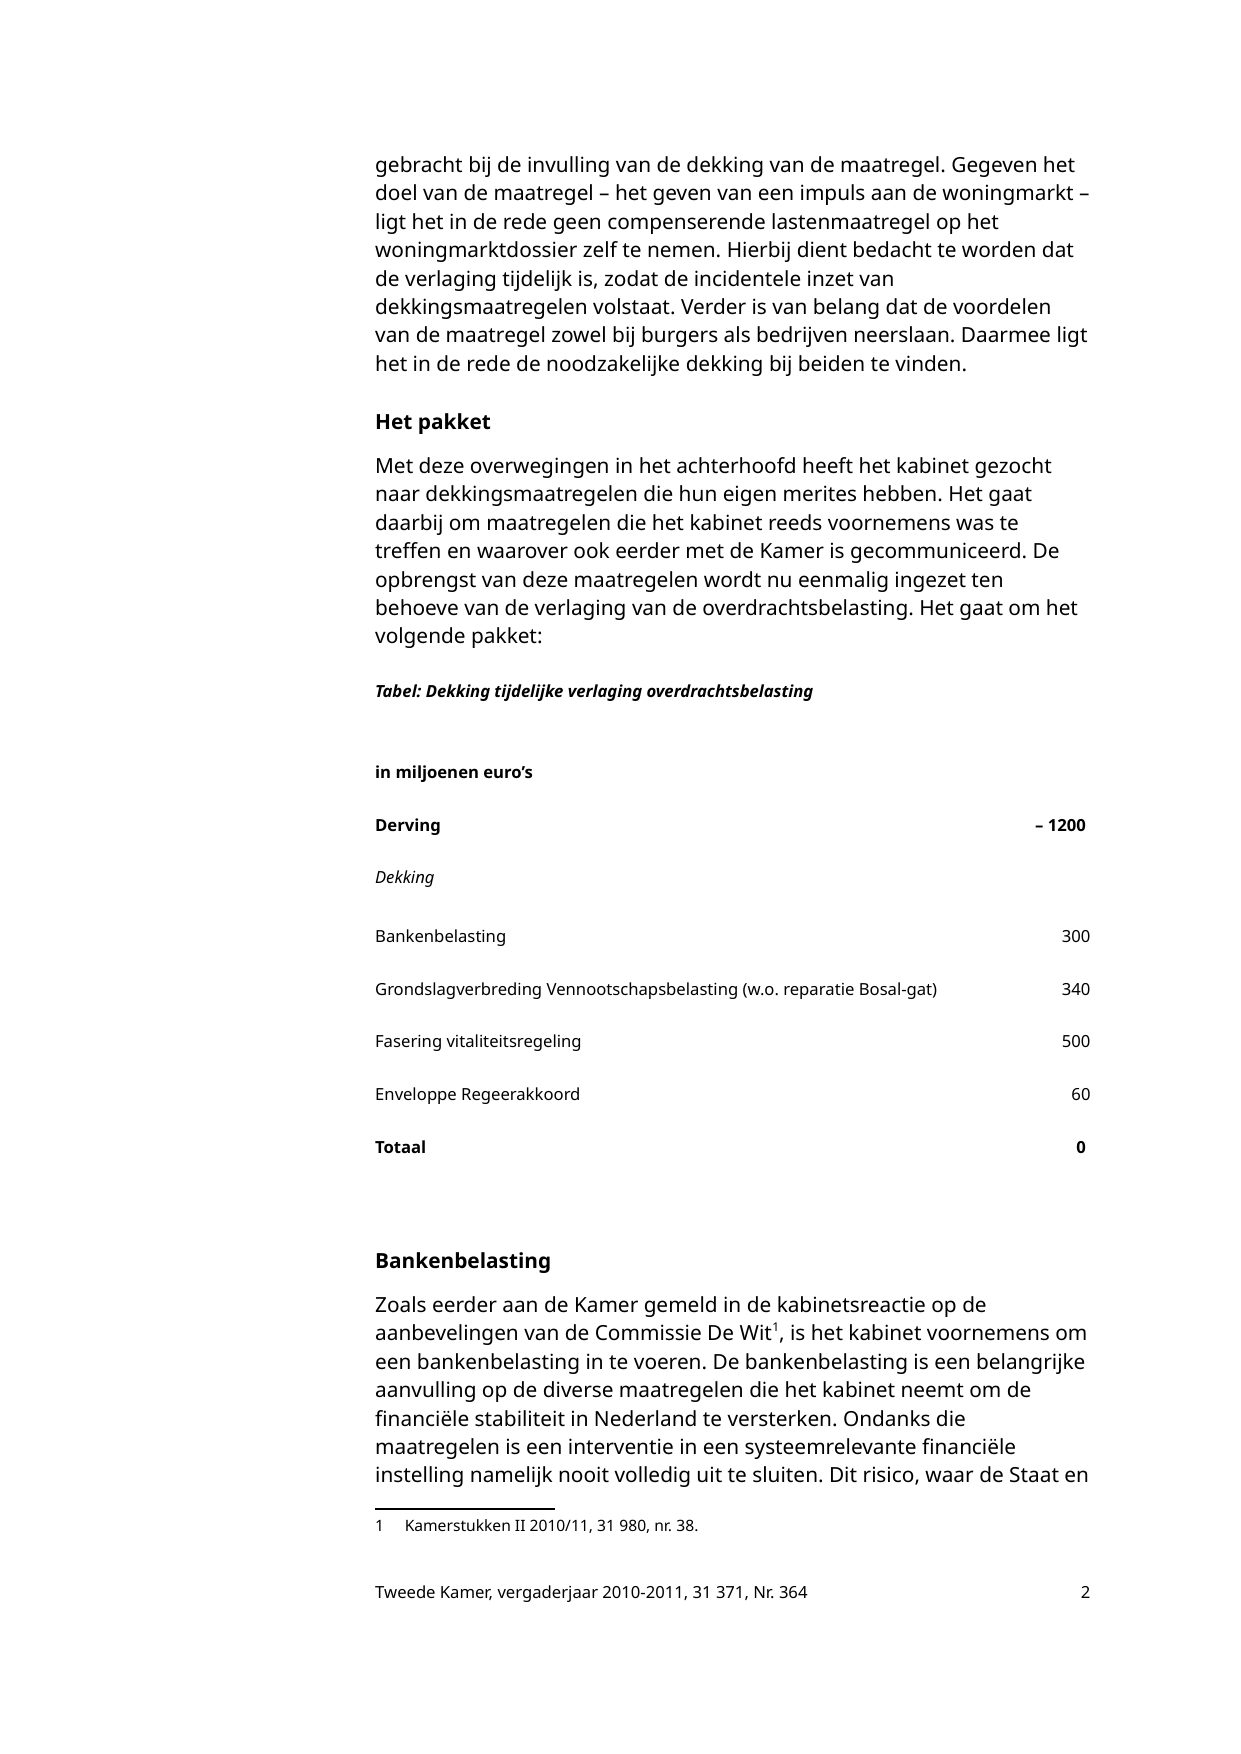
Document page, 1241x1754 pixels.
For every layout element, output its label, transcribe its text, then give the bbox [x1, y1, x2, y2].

table_cell 500 [990, 1030, 1090, 1083]
text Zoals eerder aan de Kamer gemeld in de kabinetsreactie op de aanbevelingen van de Commissie De Wit, is het kabinet voornemens om een bankenbelasting in te voeren. De bankenbelasting is een belangrijke aanvulling op de diverse maatregelen die het kabinet neemt om de financiële stabiliteit in Nederland te versterken. Ondanks die maatregelen is een interventie in een systeemrelevante financiële instelling namelijk nooit volledig uit te sluiten. Dit risico, waar de Staat en [375, 1290, 1090, 1489]
text Het pakket [375, 407, 1090, 436]
table_header in miljoenen euro’s [375, 761, 1090, 813]
table_cell Bankenbelasting [375, 925, 990, 977]
text Kamerstukken II 2010/11, 31 980, nr. 38. [375, 1508, 1090, 1536]
text Met deze overwegingen in het achterhoofd heeft het kabinet gezocht naar dekkingsmaatregelen die hun eigen merites hebben. Het gaat daarbij om maatregelen die het kabinet reeds voornemens was te treffen en waarover ook eerder met de Kamer is gecommuniceerd. De opbrengst van deze maatregelen wordt nu eenmalig ingezet ten behoeve van de verlaging van de overdrachtsbelasting. Het gaat om het volgende pakket: [375, 451, 1090, 650]
table_cell [990, 866, 1090, 924]
table_cell Dekking [375, 866, 990, 924]
text Tabel: Dekking tijdelijke verlaging overdrachtsbelasting [375, 680, 1090, 703]
text Bankenbelasting [375, 1246, 1090, 1275]
table_cell Fasering vitaliteitsregeling [375, 1030, 990, 1083]
table_cell 300 [990, 925, 1090, 977]
table_cell 0 [990, 1135, 1090, 1188]
table_cell Totaal [375, 1135, 990, 1188]
text gebracht bij de invulling van de dekking van de maatregel. Gegeven het doel van de maatregel – het geven van een impuls aan de woningmarkt – ligt het in de rede geen compenserende lastenmaatregel op het woningmarktdossier zelf te nemen. Hierbij dient bedacht te worden dat de verlaging tijdelijk is, zodat de incidentele inzet van dekkingsmaatregelen volstaat. Verder is van belang dat de voordelen van de maatregel zowel bij burgers als bedrijven neerslaan. Daarmee ligt het in de rede de noodzakelijke dekking bij beiden te vinden. [375, 150, 1090, 377]
table_cell Enveloppe Regeerakkoord [375, 1083, 990, 1135]
table_cell – 1200 [990, 813, 1090, 866]
table_cell Grondslagverbreding Vennootschapsbelasting (w.o. reparatie Bosal-gat) [375, 977, 990, 1030]
table_cell Derving [375, 813, 990, 866]
table_cell 340 [990, 977, 1090, 1030]
table_cell 60 [990, 1083, 1090, 1135]
